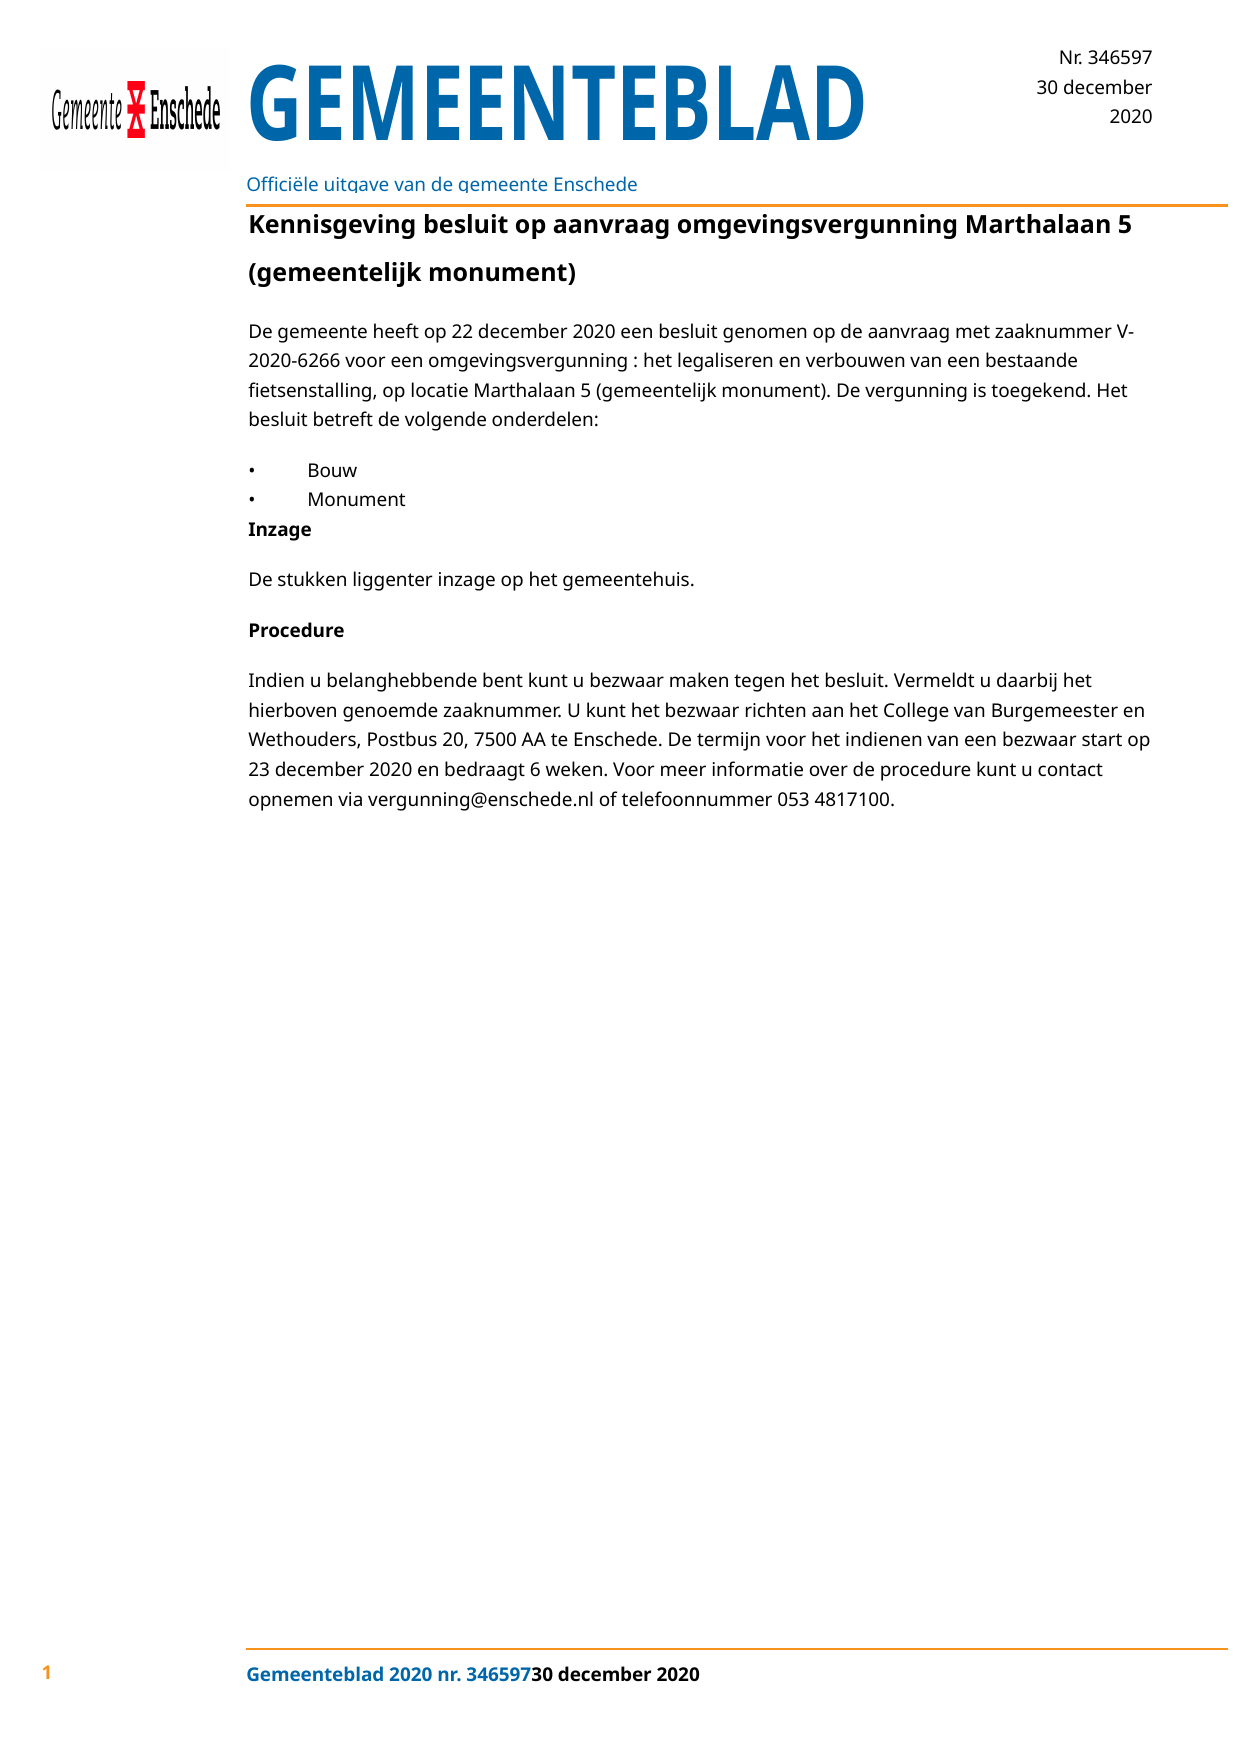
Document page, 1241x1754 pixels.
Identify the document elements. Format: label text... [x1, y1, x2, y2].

list Bouw [248, 457, 1152, 483]
text Kennisgeving besluit op aanvraag omgevingsvergunning Marthalaan 5 (gemeentelijk monument) [248, 207, 1152, 288]
text Inzage [248, 516, 1152, 542]
list Monument [248, 487, 1152, 512]
text De gemeente heeft op 22 december 2020 een besluit genomen op de aanvraag met zaaknummer V-2020-6266 voor een omgevingsvergunning : het legaliseren en verbouwen van een bestaande fietsenstalling, op locatie Marthalaan 5 (gemeentelijk monument). De vergunning is toegekend. Het besluit betreft de volgende onderdelen: [248, 318, 1152, 432]
text Procedure [248, 617, 1152, 643]
text Indien u belanghebbende bent kunt u bezwaar maken tegen het besluit. Vermeldt u daarbij het hierboven genoemde zaaknummer. U kunt het bezwaar richten aan het College van Burgemees­ter en Wethouders, Postbus 20, 7500 AA te Enschede. De termijn voor het indienen van een bezwaar start op 23 december 2020 en bedraagt 6 weken. Voor meer informatie over de procedure kunt u contact opnemen via vergunning@enschede.nl of telefoonnummer 053 4817100. [248, 667, 1152, 812]
picture [41, 47, 231, 172]
text De stukken liggenter inzage op het gemeentehuis. [248, 567, 1152, 592]
